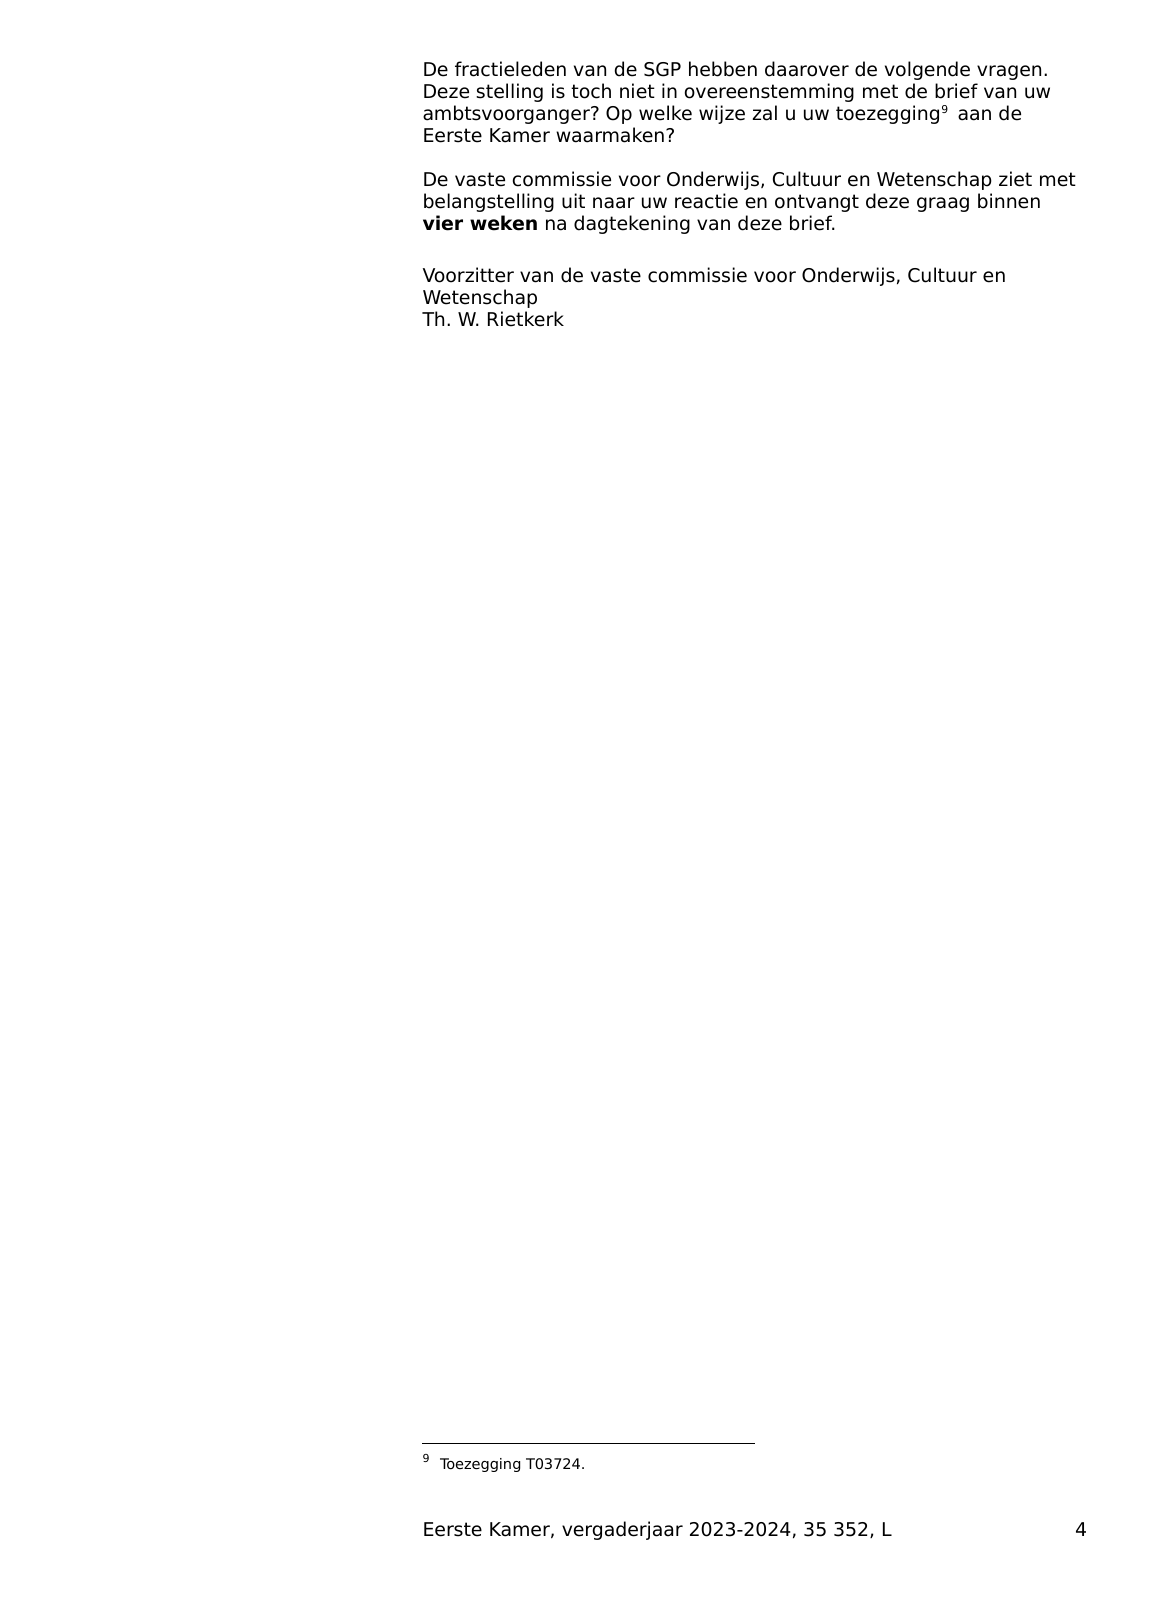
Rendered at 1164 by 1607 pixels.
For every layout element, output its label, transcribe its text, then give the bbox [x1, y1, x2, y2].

text De fractieleden van de SGP hebben daarover de volgende vragen. Deze stelling is toch niet in overeenstemming met de brief van uw ambtsvoorganger? Op welke wijze zal u uw toezegging aan de Eerste Kamer waarmaken? [422, 59, 1087, 147]
text De vaste commissie voor Onderwijs, Cultuur en Wetenschap ziet met belangstelling uit naar uw reactie en ontvangt deze graag binnen vier weken na dagtekening van deze brief. [422, 169, 1087, 235]
text Voorzitter van de vaste commissie voor Onderwijs, Cultuur en Wetenschap Th. W. Rietkerk [422, 265, 1087, 331]
text Toezegging T03724. [422, 1452, 1087, 1474]
